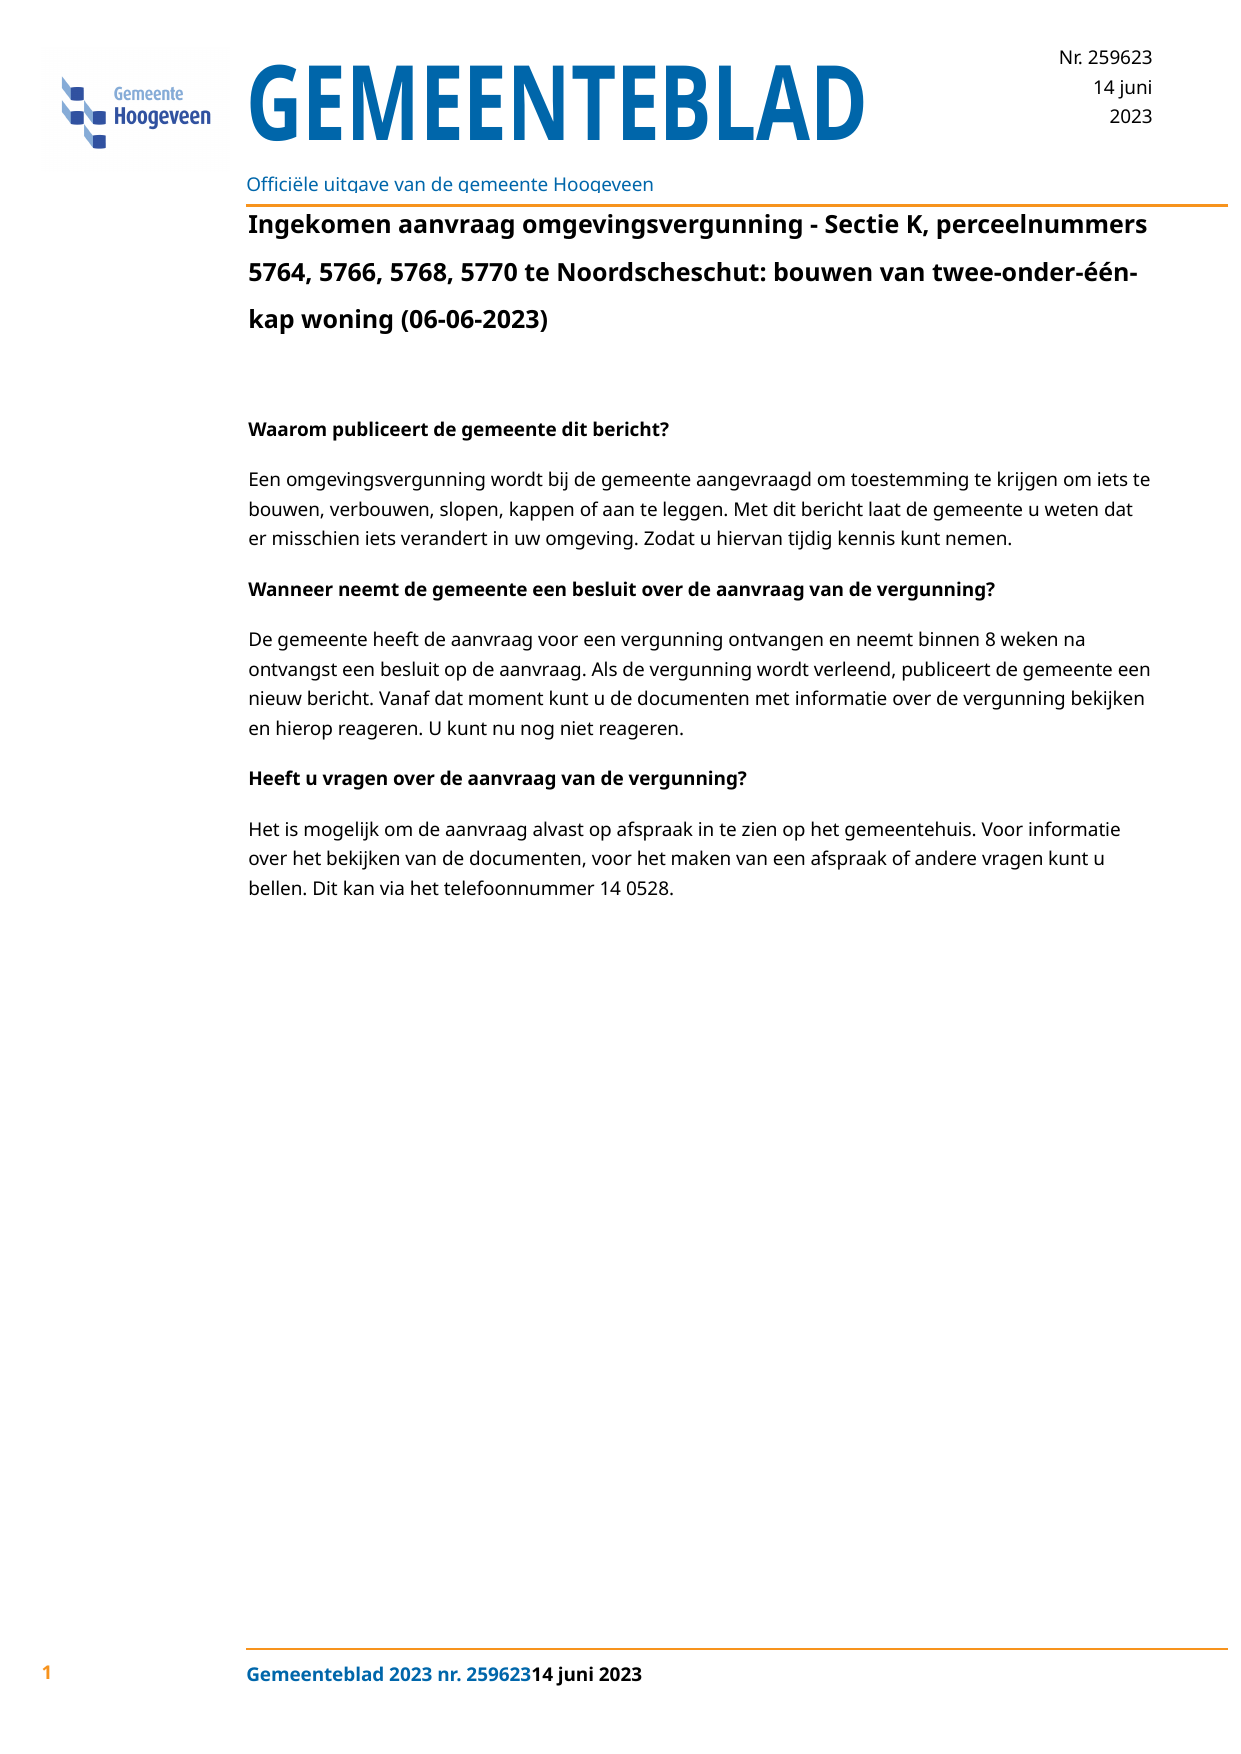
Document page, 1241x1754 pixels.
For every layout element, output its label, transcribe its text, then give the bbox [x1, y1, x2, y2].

text Heeft u vragen over de aanvraag van de vergunning? [248, 766, 1152, 791]
text Het is mogelijk om de aanvraag alvast op afspraak in te zien op het gemeentehuis. Voor informatie over het bekijken van de documenten, voor het maken van een afspraak of andere vragen kunt u bellen. Dit kan via het telefoonnummer 14 0528. [248, 816, 1152, 901]
text Ingekomen aanvraag omgevingsvergunning - Sectie K, perceelnummers 5764, 5766, 5768, 5770 te Noordscheschut: bouwen van twee-onder-één-kap woning (06-06-2023) [248, 207, 1152, 336]
text Waarom publiceert de gemeente dit bericht? [248, 416, 1152, 442]
text Wanneer neemt de gemeente een besluit over de aanvraag van de vergunning? [248, 576, 1152, 602]
text Een omgevingsvergunning wordt bij de gemeente aangevraagd om toestemming te krijgen om iets te bouwen, verbouwen, slopen, kappen of aan te leggen. Met dit bericht laat de gemeente u weten dat er misschien iets verandert in uw omgeving. Zodat u hiervan tijdig kennis kunt nemen. [248, 466, 1152, 551]
text De gemeente heeft de aanvraag voor een vergunning ontvangen en neemt binnen 8 weken na ontvangst een besluit op de aanvraag. Als de vergunning wordt verleend, publiceert de gemeente een nieuw bericht. Vanaf dat moment kunt u de documenten met informatie over de vergunning bekijken en hierop reageren. U kunt nu nog niet reageren. [248, 626, 1152, 741]
picture [41, 47, 231, 172]
